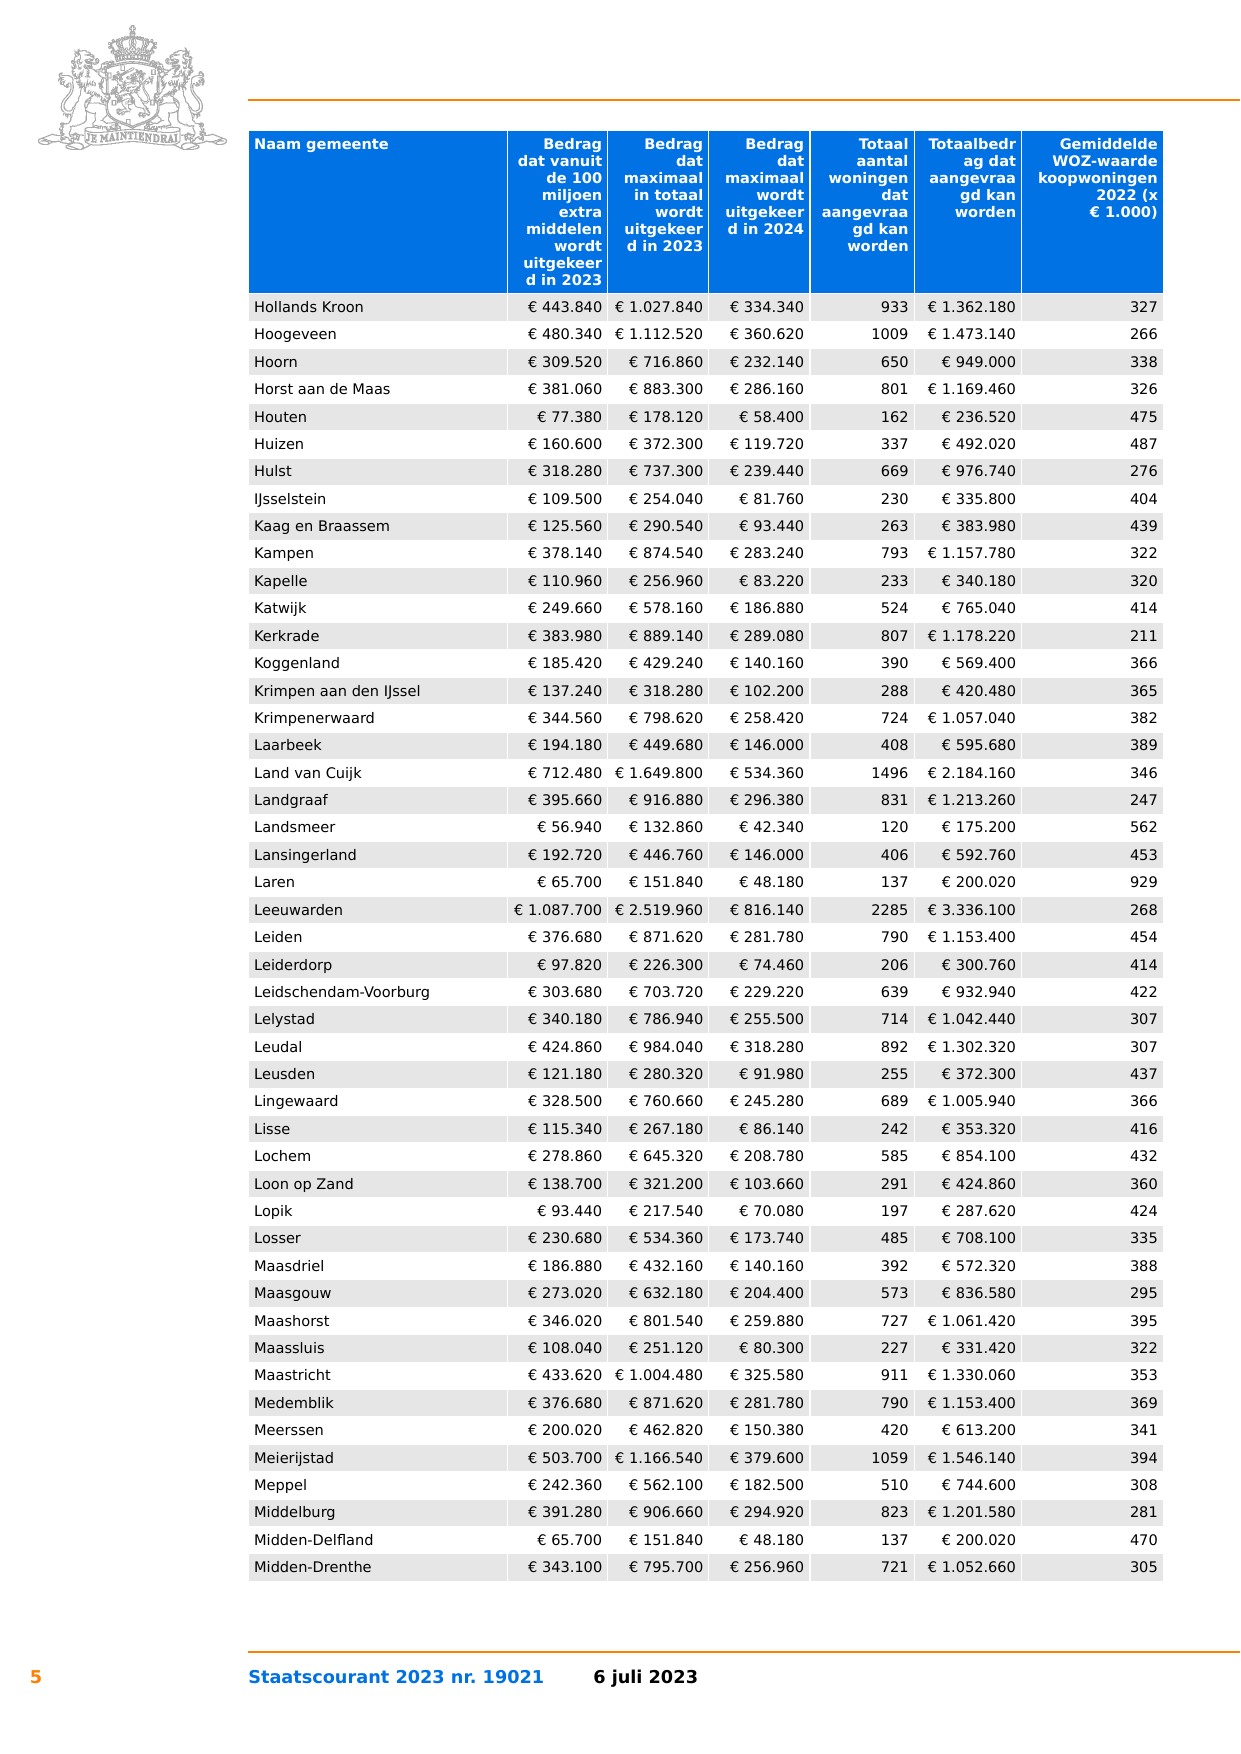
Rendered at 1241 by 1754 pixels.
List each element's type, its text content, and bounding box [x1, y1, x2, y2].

table_cell 453 [1022, 842, 1163, 868]
table_cell € 716.860 [608, 349, 708, 375]
table_cell 233 [811, 568, 914, 594]
table_cell 120 [811, 815, 914, 841]
table_cell € 360.620 [709, 322, 809, 348]
table_cell 573 [811, 1280, 914, 1307]
table_cell 639 [811, 979, 914, 1005]
table_cell € 194.180 [508, 733, 607, 759]
table_cell € 281.780 [709, 1390, 809, 1416]
table_cell € 48.180 [709, 870, 809, 896]
table_cell Hollands Kroon [249, 294, 507, 321]
table_cell € 712.480 [508, 760, 607, 786]
table_cell € 296.380 [709, 787, 809, 814]
table_cell € 429.240 [608, 650, 708, 677]
table_cell 406 [811, 842, 914, 868]
table_cell € 256.960 [608, 568, 708, 594]
table_cell € 432.160 [608, 1253, 708, 1279]
table_header Bedrag dat maximaal in totaal wordt uitgekeerd in 2023 [608, 131, 708, 293]
table_cell € 108.040 [508, 1335, 607, 1362]
table_cell € 280.320 [608, 1061, 708, 1088]
table_cell € 854.100 [915, 1144, 1021, 1170]
table_cell Lochem [249, 1144, 507, 1170]
table_cell € 254.040 [608, 486, 708, 512]
table_cell 650 [811, 349, 914, 375]
table_cell 404 [1022, 486, 1163, 512]
table_cell € 226.300 [608, 952, 708, 978]
table_header Naam gemeente [249, 131, 507, 293]
table_cell € 81.760 [709, 486, 809, 512]
table_cell € 121.180 [508, 1061, 607, 1088]
table_cell € 286.160 [709, 376, 809, 403]
table_cell Maastricht [249, 1363, 507, 1389]
table_cell € 340.180 [508, 1006, 607, 1033]
table_cell € 949.000 [915, 349, 1021, 375]
table_cell € 1.057.040 [915, 705, 1021, 731]
table_cell Kaag en Braassem [249, 513, 507, 540]
table_cell 790 [811, 924, 914, 951]
table_cell € 346.020 [508, 1308, 607, 1334]
table_cell € 816.140 [709, 897, 809, 923]
table_cell € 391.280 [508, 1500, 607, 1526]
table_cell Maasgouw [249, 1280, 507, 1307]
table_cell Horst aan de Maas [249, 376, 507, 403]
table_cell 341 [1022, 1418, 1163, 1444]
table_cell € 259.880 [709, 1308, 809, 1334]
table_cell 485 [811, 1226, 914, 1252]
table_cell € 1.087.700 [508, 897, 607, 923]
table_cell Koggenland [249, 650, 507, 677]
table_cell 327 [1022, 294, 1163, 321]
table_cell Laren [249, 870, 507, 896]
table_cell € 737.300 [608, 459, 708, 485]
table_cell Kerkrade [249, 623, 507, 649]
table_cell € 569.400 [915, 650, 1021, 677]
table_cell 281 [1022, 1500, 1163, 1526]
table_cell € 151.840 [608, 870, 708, 896]
table_cell € 379.600 [709, 1445, 809, 1471]
table_cell 793 [811, 541, 914, 567]
table_cell € 883.300 [608, 376, 708, 403]
table_cell 454 [1022, 924, 1163, 951]
table_cell € 1.169.460 [915, 376, 1021, 403]
table_cell Krimpenerwaard [249, 705, 507, 731]
table_cell 366 [1022, 650, 1163, 677]
table_cell € 613.200 [915, 1418, 1021, 1444]
table_cell € 1.302.320 [915, 1034, 1021, 1060]
table_cell € 1.052.660 [915, 1554, 1021, 1581]
table_cell Lingewaard [249, 1089, 507, 1115]
table_cell Lelystad [249, 1006, 507, 1033]
table_cell 416 [1022, 1116, 1163, 1142]
table_cell € 1.005.940 [915, 1089, 1021, 1115]
table_cell € 65.700 [508, 1527, 607, 1553]
table_cell € 102.200 [709, 678, 809, 704]
table_cell Medemblik [249, 1390, 507, 1416]
table_cell € 178.120 [608, 404, 708, 430]
table_cell € 290.540 [608, 513, 708, 540]
table_cell € 3.336.100 [915, 897, 1021, 923]
table_cell € 1.362.180 [915, 294, 1021, 321]
table_header Bedrag dat maximaal wordt uitgekeerd in 2024 [709, 131, 809, 293]
table_cell 211 [1022, 623, 1163, 649]
table_cell 360 [1022, 1171, 1163, 1197]
table_cell € 77.380 [508, 404, 607, 430]
table_cell Leusden [249, 1061, 507, 1088]
table_cell Middelburg [249, 1500, 507, 1526]
table_header Totaal aantal woningen dat aangevraagd kan worden [811, 131, 914, 293]
table_cell € 443.840 [508, 294, 607, 321]
table_cell € 462.820 [608, 1418, 708, 1444]
table_cell 247 [1022, 787, 1163, 814]
table_cell Lopik [249, 1198, 507, 1224]
table_cell 307 [1022, 1006, 1163, 1033]
table_cell € 836.580 [915, 1280, 1021, 1307]
table_cell € 480.340 [508, 322, 607, 348]
table_cell 388 [1022, 1253, 1163, 1279]
table_cell 366 [1022, 1089, 1163, 1115]
table_cell € 93.440 [709, 513, 809, 540]
table_cell € 372.300 [915, 1061, 1021, 1088]
table_cell Kapelle [249, 568, 507, 594]
table_cell 338 [1022, 349, 1163, 375]
table_cell 335 [1022, 1226, 1163, 1252]
table_cell 242 [811, 1116, 914, 1142]
table_cell 831 [811, 787, 914, 814]
table_cell € 395.660 [508, 787, 607, 814]
table_cell € 70.080 [709, 1198, 809, 1224]
table_cell € 1.178.220 [915, 623, 1021, 649]
table_cell 288 [811, 678, 914, 704]
table_cell Meerssen [249, 1418, 507, 1444]
table_cell 369 [1022, 1390, 1163, 1416]
table_cell € 871.620 [608, 924, 708, 951]
table_cell 389 [1022, 733, 1163, 759]
table_cell € 446.760 [608, 842, 708, 868]
table_cell € 572.320 [915, 1253, 1021, 1279]
table_cell € 1.473.140 [915, 322, 1021, 348]
table_cell € 318.280 [508, 459, 607, 485]
table_cell € 801.540 [608, 1308, 708, 1334]
table_cell € 283.240 [709, 541, 809, 567]
table_cell € 232.140 [709, 349, 809, 375]
table_cell € 1.201.580 [915, 1500, 1021, 1526]
table_cell € 372.300 [608, 431, 708, 457]
table_cell € 383.980 [508, 623, 607, 649]
table_cell € 383.980 [915, 513, 1021, 540]
table_cell € 798.620 [608, 705, 708, 731]
table_cell Lisse [249, 1116, 507, 1142]
table_cell Midden-Delfland [249, 1527, 507, 1553]
table_cell € 318.280 [709, 1034, 809, 1060]
table_cell Meierijstad [249, 1445, 507, 1471]
table_cell € 192.720 [508, 842, 607, 868]
table_cell Landsmeer [249, 815, 507, 841]
table_cell € 1.157.780 [915, 541, 1021, 567]
table_cell € 160.600 [508, 431, 607, 457]
table_cell € 93.440 [508, 1198, 607, 1224]
table_cell € 65.700 [508, 870, 607, 896]
table_cell 1496 [811, 760, 914, 786]
table_cell € 273.020 [508, 1280, 607, 1307]
table_cell 1059 [811, 1445, 914, 1471]
table_cell € 242.360 [508, 1472, 607, 1498]
table_cell Hoogeveen [249, 322, 507, 348]
table_cell 395 [1022, 1308, 1163, 1334]
table_cell € 146.000 [709, 842, 809, 868]
table_cell 424 [1022, 1198, 1163, 1224]
table_cell € 150.380 [709, 1418, 809, 1444]
table_cell € 294.920 [709, 1500, 809, 1526]
table_cell € 889.140 [608, 623, 708, 649]
table_cell € 146.000 [709, 733, 809, 759]
table_cell € 151.840 [608, 1527, 708, 1553]
table_cell € 433.620 [508, 1363, 607, 1389]
table_cell € 353.320 [915, 1116, 1021, 1142]
table_cell € 86.140 [709, 1116, 809, 1142]
table_cell Hoorn [249, 349, 507, 375]
table_cell € 381.060 [508, 376, 607, 403]
table_cell € 125.560 [508, 513, 607, 540]
table_cell € 1.042.440 [915, 1006, 1021, 1033]
table_cell € 424.860 [915, 1171, 1021, 1197]
table_cell 724 [811, 705, 914, 731]
table_cell 669 [811, 459, 914, 485]
table_cell € 249.660 [508, 596, 607, 622]
table_cell 307 [1022, 1034, 1163, 1060]
table_cell € 1.027.840 [608, 294, 708, 321]
table_cell € 344.560 [508, 705, 607, 731]
table_cell € 318.280 [608, 678, 708, 704]
table_cell Loon op Zand [249, 1171, 507, 1197]
table_cell Kampen [249, 541, 507, 567]
table_cell € 140.160 [709, 1253, 809, 1279]
table_cell € 56.940 [508, 815, 607, 841]
table_header Totaalbedrag dat aangevraagd kan worden [915, 131, 1021, 293]
table_cell € 309.520 [508, 349, 607, 375]
table_cell € 321.200 [608, 1171, 708, 1197]
table_cell 206 [811, 952, 914, 978]
table_cell € 119.720 [709, 431, 809, 457]
table_cell € 595.680 [915, 733, 1021, 759]
table_cell € 185.420 [508, 650, 607, 677]
table_cell Huizen [249, 431, 507, 457]
table_cell 308 [1022, 1472, 1163, 1498]
table_cell Leidschendam-Voorburg [249, 979, 507, 1005]
table_cell Landgraaf [249, 787, 507, 814]
table_cell € 48.180 [709, 1527, 809, 1553]
table_cell € 74.460 [709, 952, 809, 978]
table_cell € 1.330.060 [915, 1363, 1021, 1389]
table_cell Lansingerland [249, 842, 507, 868]
table_cell € 335.800 [915, 486, 1021, 512]
table_cell 414 [1022, 952, 1163, 978]
table_cell 414 [1022, 596, 1163, 622]
table_cell € 578.160 [608, 596, 708, 622]
table_cell 162 [811, 404, 914, 430]
table_cell 807 [811, 623, 914, 649]
table_cell € 932.940 [915, 979, 1021, 1005]
table_cell 524 [811, 596, 914, 622]
table_cell € 103.660 [709, 1171, 809, 1197]
table_cell Leiden [249, 924, 507, 951]
table_cell € 795.700 [608, 1554, 708, 1581]
table_cell 585 [811, 1144, 914, 1170]
table_cell IJsselstein [249, 486, 507, 512]
table_cell € 1.213.260 [915, 787, 1021, 814]
table_cell 390 [811, 650, 914, 677]
table_cell € 91.980 [709, 1061, 809, 1088]
table_cell € 182.500 [709, 1472, 809, 1498]
table_cell Meppel [249, 1472, 507, 1498]
table_cell Houten [249, 404, 507, 430]
table_cell 337 [811, 431, 914, 457]
table_cell € 200.020 [915, 870, 1021, 896]
table_cell € 503.700 [508, 1445, 607, 1471]
table_cell 420 [811, 1418, 914, 1444]
table_cell € 786.940 [608, 1006, 708, 1033]
table_cell Krimpen aan den IJssel [249, 678, 507, 704]
table_cell 790 [811, 1390, 914, 1416]
table_cell 353 [1022, 1363, 1163, 1389]
table_cell € 2.519.960 [608, 897, 708, 923]
table_cell € 376.680 [508, 1390, 607, 1416]
table_cell € 245.280 [709, 1089, 809, 1115]
table_cell € 492.020 [915, 431, 1021, 457]
table_cell € 449.680 [608, 733, 708, 759]
table_cell € 1.153.400 [915, 1390, 1021, 1416]
table_cell 230 [811, 486, 914, 512]
table_cell 322 [1022, 541, 1163, 567]
table_cell € 281.780 [709, 924, 809, 951]
table_cell € 562.100 [608, 1472, 708, 1498]
table_cell Maashorst [249, 1308, 507, 1334]
table_cell € 255.500 [709, 1006, 809, 1033]
table_cell € 303.680 [508, 979, 607, 1005]
table_cell 510 [811, 1472, 914, 1498]
table_cell 437 [1022, 1061, 1163, 1088]
table_cell Leeuwarden [249, 897, 507, 923]
table_cell € 1.649.800 [608, 760, 708, 786]
table_cell 721 [811, 1554, 914, 1581]
table_cell Maasdriel [249, 1253, 507, 1279]
table_cell 266 [1022, 322, 1163, 348]
table_cell € 58.400 [709, 404, 809, 430]
table_cell € 267.180 [608, 1116, 708, 1142]
table_cell € 186.880 [508, 1253, 607, 1279]
table_cell 320 [1022, 568, 1163, 594]
table_cell € 200.020 [508, 1418, 607, 1444]
table_cell 263 [811, 513, 914, 540]
table_cell € 173.740 [709, 1226, 809, 1252]
table_cell € 80.300 [709, 1335, 809, 1362]
table_cell € 137.240 [508, 678, 607, 704]
table_cell 392 [811, 1253, 914, 1279]
table_cell 892 [811, 1034, 914, 1060]
table_cell € 230.680 [508, 1226, 607, 1252]
table_cell 475 [1022, 404, 1163, 430]
table_cell € 258.420 [709, 705, 809, 731]
table_cell Leiderdorp [249, 952, 507, 978]
table_cell € 708.100 [915, 1226, 1021, 1252]
table_cell € 109.500 [508, 486, 607, 512]
table_cell Hulst [249, 459, 507, 485]
table_cell € 592.760 [915, 842, 1021, 868]
table_cell 470 [1022, 1527, 1163, 1553]
table_cell € 1.112.520 [608, 322, 708, 348]
table_cell € 534.360 [709, 760, 809, 786]
table_cell 487 [1022, 431, 1163, 457]
table_cell € 229.220 [709, 979, 809, 1005]
table_header Gemiddelde WOZ-waarde koopwoningen 2022 (x € 1.000) [1022, 131, 1163, 293]
table_cell € 83.220 [709, 568, 809, 594]
table_cell € 328.500 [508, 1089, 607, 1115]
table_header Bedrag dat vanuit de 100 miljoen extra middelen wordt uitgekeerd in 2023 [508, 131, 607, 293]
table_cell 1009 [811, 322, 914, 348]
table_cell € 632.180 [608, 1280, 708, 1307]
table_cell € 138.700 [508, 1171, 607, 1197]
table_cell 137 [811, 1527, 914, 1553]
table_cell € 42.340 [709, 815, 809, 841]
table_cell € 115.340 [508, 1116, 607, 1142]
table_cell Maassluis [249, 1335, 507, 1362]
table_cell 801 [811, 376, 914, 403]
table_cell € 204.400 [709, 1280, 809, 1307]
table_cell € 340.180 [915, 568, 1021, 594]
table_cell Katwijk [249, 596, 507, 622]
table_cell 346 [1022, 760, 1163, 786]
table_cell 562 [1022, 815, 1163, 841]
table_cell 933 [811, 294, 914, 321]
table_cell € 110.960 [508, 568, 607, 594]
table_cell € 239.440 [709, 459, 809, 485]
table_cell € 278.860 [508, 1144, 607, 1170]
table_cell € 236.520 [915, 404, 1021, 430]
table_cell € 744.600 [915, 1472, 1021, 1498]
table_cell € 132.860 [608, 815, 708, 841]
table_cell € 1.166.540 [608, 1445, 708, 1471]
table_cell Laarbeek [249, 733, 507, 759]
table_cell 305 [1022, 1554, 1163, 1581]
table_cell 326 [1022, 376, 1163, 403]
table_cell € 97.820 [508, 952, 607, 978]
table_cell € 760.660 [608, 1089, 708, 1115]
table_cell € 140.160 [709, 650, 809, 677]
table_cell € 1.061.420 [915, 1308, 1021, 1334]
table_cell € 906.660 [608, 1500, 708, 1526]
table_cell € 2.184.160 [915, 760, 1021, 786]
table_cell 929 [1022, 870, 1163, 896]
table_cell € 300.760 [915, 952, 1021, 978]
table_cell 439 [1022, 513, 1163, 540]
table_cell 2285 [811, 897, 914, 923]
table_cell € 208.780 [709, 1144, 809, 1170]
table_cell 365 [1022, 678, 1163, 704]
table_cell 689 [811, 1089, 914, 1115]
table_cell € 200.020 [915, 1527, 1021, 1553]
table_cell 268 [1022, 897, 1163, 923]
table_cell € 256.960 [709, 1554, 809, 1581]
table_cell 714 [811, 1006, 914, 1033]
table_cell Midden-Drenthe [249, 1554, 507, 1581]
table_cell 394 [1022, 1445, 1163, 1471]
table_cell 727 [811, 1308, 914, 1334]
table_cell 255 [811, 1061, 914, 1088]
table_cell € 289.080 [709, 623, 809, 649]
table_cell € 186.880 [709, 596, 809, 622]
table_cell 432 [1022, 1144, 1163, 1170]
table_cell € 251.120 [608, 1335, 708, 1362]
table_cell € 175.200 [915, 815, 1021, 841]
table_cell € 424.860 [508, 1034, 607, 1060]
table_cell € 1.004.480 [608, 1363, 708, 1389]
table_cell € 331.420 [915, 1335, 1021, 1362]
table_cell € 1.546.140 [915, 1445, 1021, 1471]
table_cell 276 [1022, 459, 1163, 485]
table_cell € 378.140 [508, 541, 607, 567]
table_cell Leudal [249, 1034, 507, 1060]
table_cell Losser [249, 1226, 507, 1252]
table_cell 382 [1022, 705, 1163, 731]
table_cell € 916.880 [608, 787, 708, 814]
table_cell € 534.360 [608, 1226, 708, 1252]
table_cell € 976.740 [915, 459, 1021, 485]
table_cell € 217.540 [608, 1198, 708, 1224]
table_cell 137 [811, 870, 914, 896]
table_cell 291 [811, 1171, 914, 1197]
table_cell € 871.620 [608, 1390, 708, 1416]
table_cell € 334.340 [709, 294, 809, 321]
table_cell 197 [811, 1198, 914, 1224]
table_cell 911 [811, 1363, 914, 1389]
table_cell 823 [811, 1500, 914, 1526]
picture [38, 25, 227, 150]
table_cell € 874.540 [608, 541, 708, 567]
table_cell € 376.680 [508, 924, 607, 951]
table_cell € 343.100 [508, 1554, 607, 1581]
table_cell 227 [811, 1335, 914, 1362]
table_cell € 325.580 [709, 1363, 809, 1389]
table_cell € 703.720 [608, 979, 708, 1005]
table_cell Land van Cuijk [249, 760, 507, 786]
table_cell € 645.320 [608, 1144, 708, 1170]
table_cell € 765.040 [915, 596, 1021, 622]
table_cell € 1.153.400 [915, 924, 1021, 951]
table_cell 408 [811, 733, 914, 759]
table_cell 422 [1022, 979, 1163, 1005]
table_cell € 287.620 [915, 1198, 1021, 1224]
table_cell € 420.480 [915, 678, 1021, 704]
table_cell 322 [1022, 1335, 1163, 1362]
table_cell 295 [1022, 1280, 1163, 1307]
table_cell € 984.040 [608, 1034, 708, 1060]
